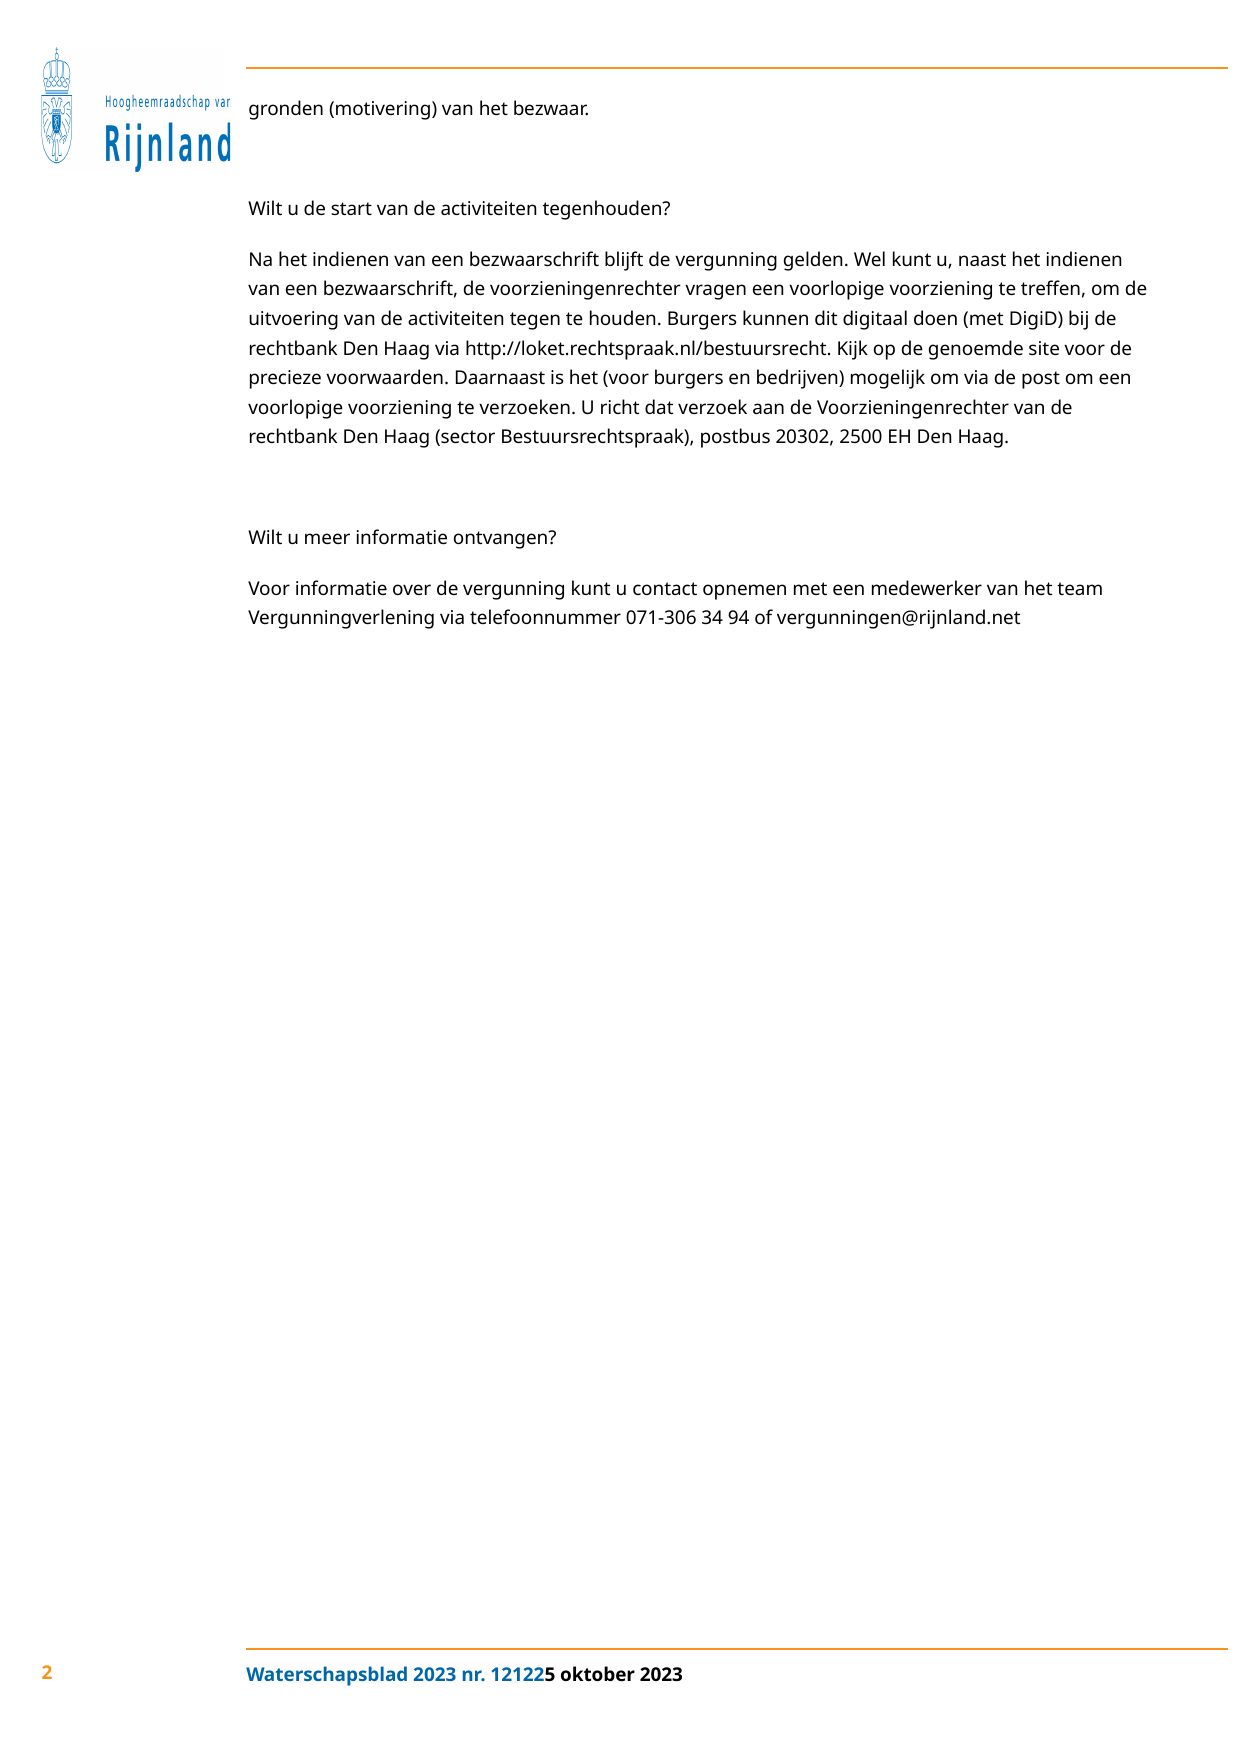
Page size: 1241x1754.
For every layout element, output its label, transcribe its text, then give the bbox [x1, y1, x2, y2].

text Na het indienen van een bezwaarschrift blijft de vergunning gelden. Wel kunt u, naast het indienen van een bezwaarschrift, de voorzieningenrechter vragen een voorlopige voorziening te treffen, om de uitvoering van de activiteiten tegen te houden. Burgers kunnen dit digitaal doen (met DigiD) bij de rechtbank Den Haag via http://loket.rechtspraak.nl/bestuursrecht. Kijk op de genoemde site voor de precieze voorwaarden. Daarnaast is het (voor burgers en bedrijven) mogelijk om via de post om een voorlopige voorziening te verzoeken. U richt dat verzoek aan de Voorzieningenrechter van de rechtbank Den Haag (sector Bestuursrechtspraak), postbus 20302, 2500 EH Den Haag. [248, 246, 1152, 449]
text gronden (motivering) van het bezwaar. [248, 95, 1152, 121]
picture [41, 47, 231, 172]
text Wilt u meer informatie ontvangen? [248, 524, 1152, 550]
text Wilt u de start van de activiteiten tegenhouden? [248, 196, 1152, 221]
text Voor informatie over de vergunning kunt u contact opnemen met een medewerker van het team Vergunningverlening via telefoonnummer 071-306 34 94 of vergunningen@rijnland.net [248, 575, 1152, 630]
